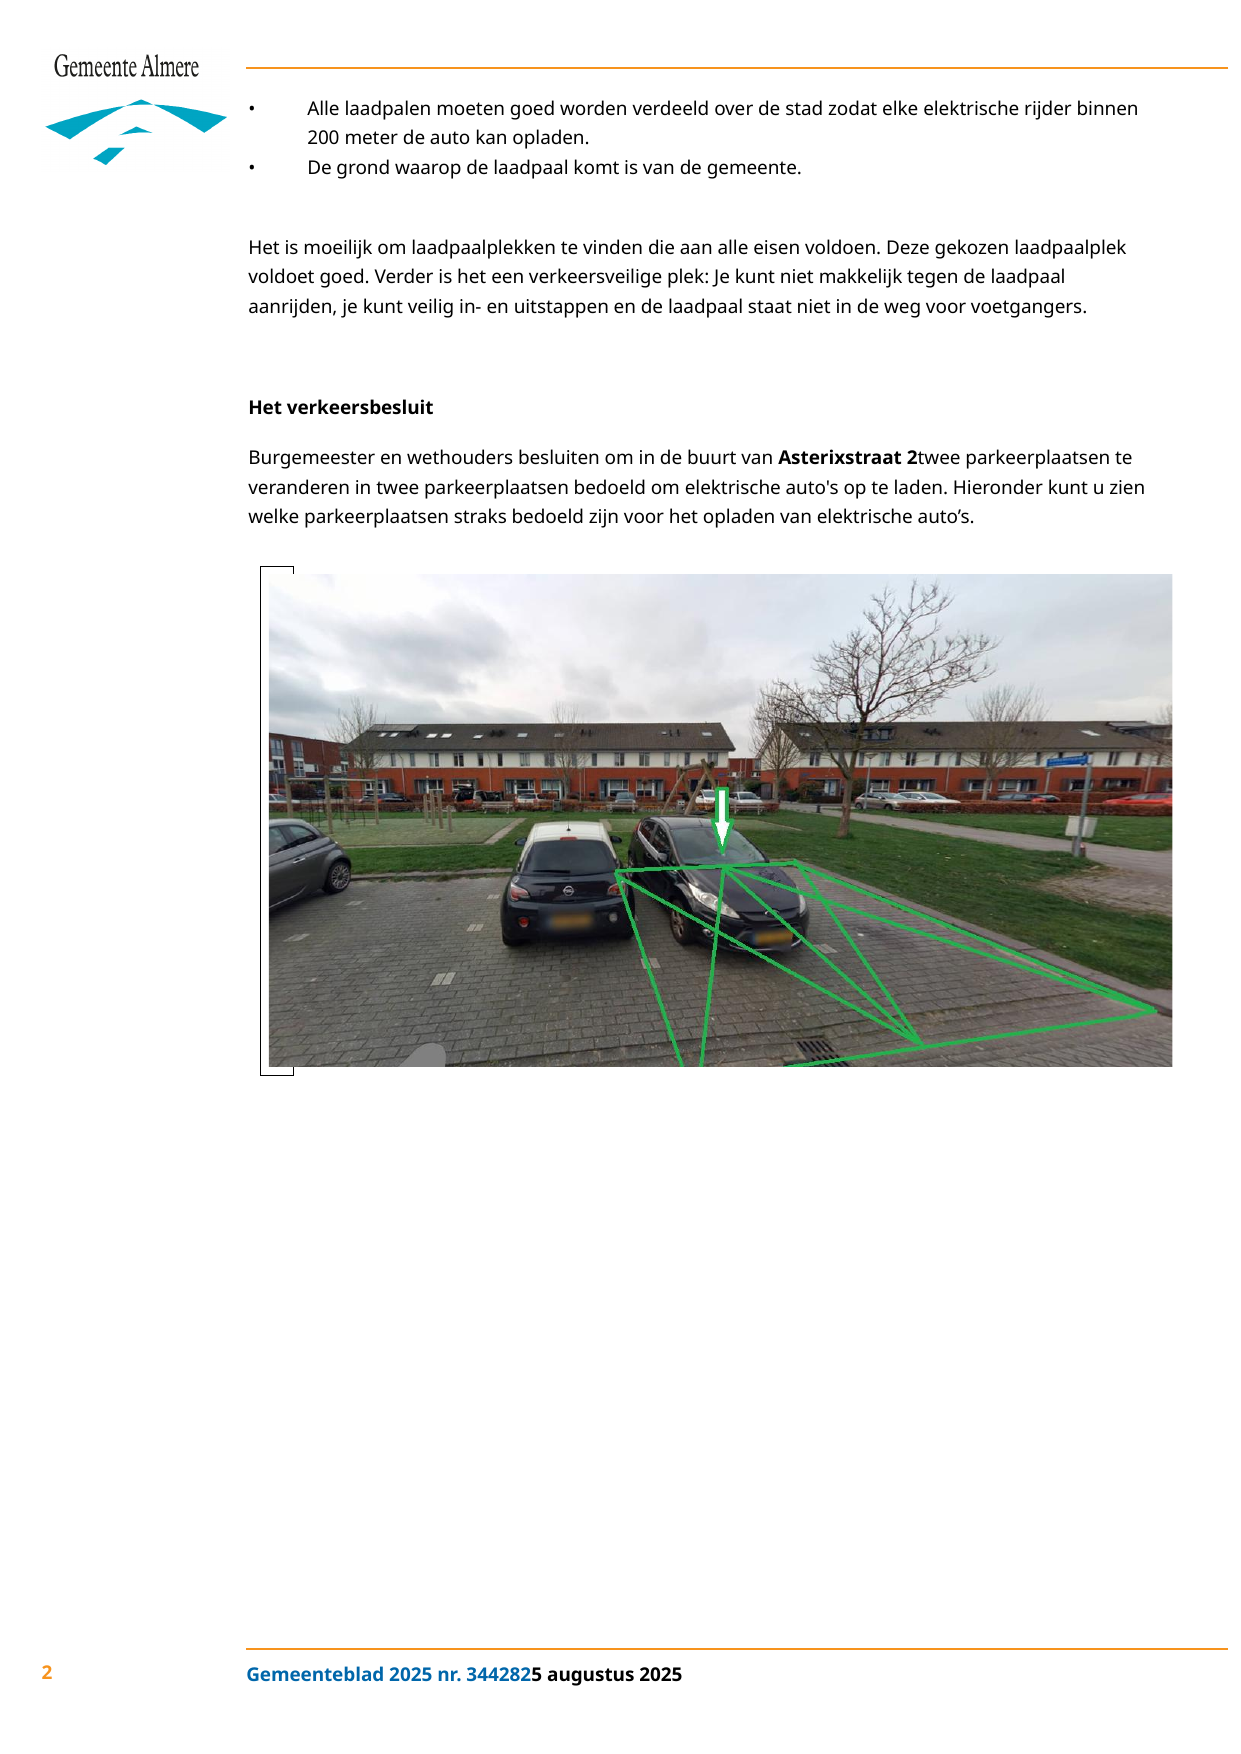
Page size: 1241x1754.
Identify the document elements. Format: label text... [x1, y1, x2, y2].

text Het verkeersbesluit [248, 394, 1152, 420]
text Burgemeester en wethouders besluiten om in de buurt van Asterixstraat 2twee parkeerplaatsen te veranderen in twee parkeerplaatsen bedoeld om elektrische auto's op te laden. Hieronder kunt u zien welke parkeerplaatsen straks bedoeld zijn voor het opladen van elektrische auto’s. [248, 444, 1152, 529]
picture [268, 574, 1173, 1067]
picture [41, 47, 231, 172]
list De grond waarop de laadpaal komt is van de gemeente. [248, 154, 1152, 180]
text Het is moeilijk om laadpaalplekken te vinden die aan alle eisen voldoen. Deze gekozen laadpaalplek voldoet goed. Verder is het een verkeersveilige plek: Je kunt niet makkelijk tegen de laadpaal aanrijden, je kunt veilig in- en uitstappen en de laadpaal staat niet in de weg voor voetgangers. [248, 234, 1152, 319]
list Alle laadpalen moeten goed worden verdeeld over de stad zodat elke elektrische rijder binnen 200 meter de auto kan opladen. [248, 95, 1152, 150]
